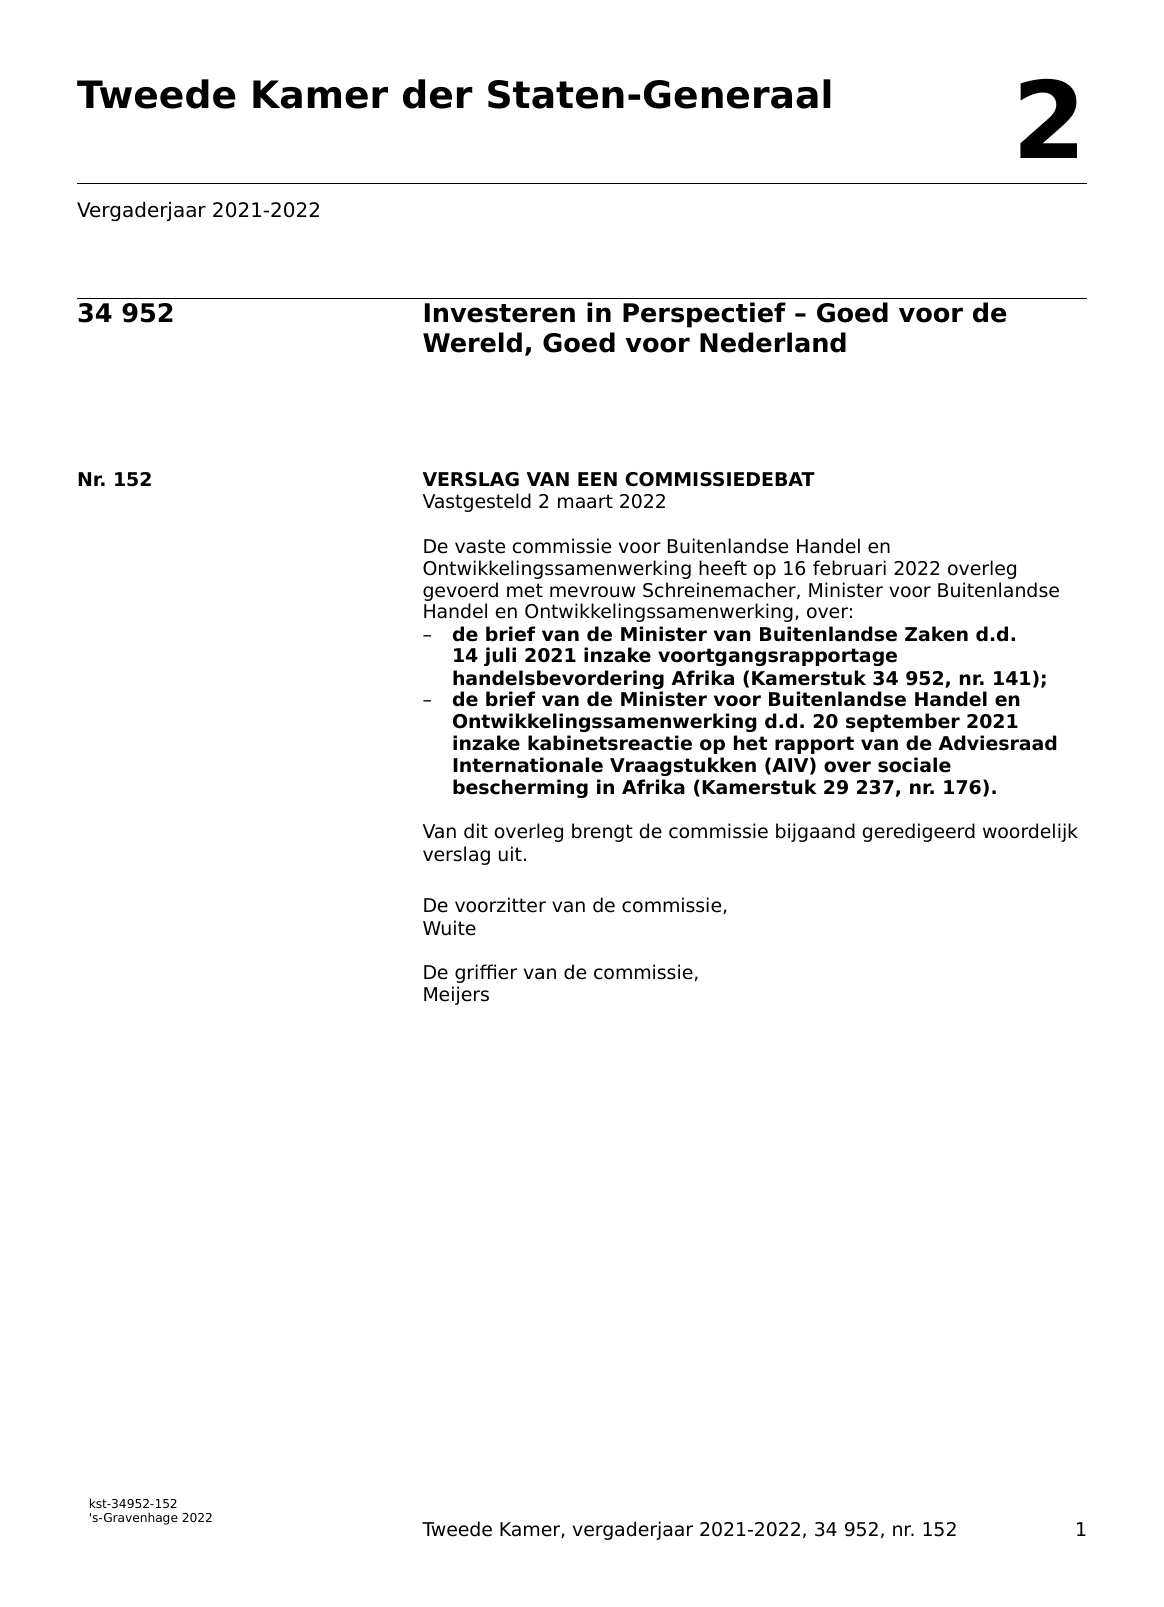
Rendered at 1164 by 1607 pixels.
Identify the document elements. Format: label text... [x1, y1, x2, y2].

table_cell Vergaderjaar 2021-2022 [77, 184, 1087, 298]
text – de brief van de Minister voor Buitenlandse Handel en Ontwikkelingssamenwerking d.d. 20 september 2021 inzake kabinetsreactie op het rapport van de Adviesraad Internationale Vraagstukken (AIV) over sociale bescherming in Afrika (Kamerstuk 29 237, nr. 176). [422, 689, 1087, 799]
text Vastgesteld 2 maart 2022 [422, 491, 1087, 513]
text De griffier van de commissie, Meijers [422, 962, 1087, 1006]
text 's-Gravenhage 2022 [88, 1511, 323, 1525]
text – de brief van de Minister van Buitenlandse Zaken d.d. 14 juli 2021 inzake voortgangsrapportage handelsbevordering Afrika (Kamerstuk 34 952, nr. 141); [422, 623, 1087, 689]
text kst-34952-152 [88, 1497, 323, 1511]
text De voorzitter van de commissie, Wuite [422, 895, 1087, 939]
table_header Tweede Kamer der Staten-Generaal [77, 59, 886, 183]
subtitle 34 952 Investeren in Perspectief – Goed voor de Wereld, Goed voor Nederland [77, 299, 1087, 358]
subtitle Nr. 152 VERSLAG VAN EEN COMMISSIEDEBAT [77, 469, 1087, 491]
text Van dit overleg brengt de commissie bijgaand geredigeerd woordelijk verslag uit. [422, 821, 1087, 865]
text De vaste commissie voor Buitenlandse Handel en Ontwikkelingssamenwerking heeft op 16 februari 2022 overleg gevoerd met mevrouw Schreinemacher, Minister voor Buitenlandse Handel en Ontwikkelingssamenwerking, over: [422, 536, 1087, 623]
table_header 2 [886, 59, 1087, 183]
